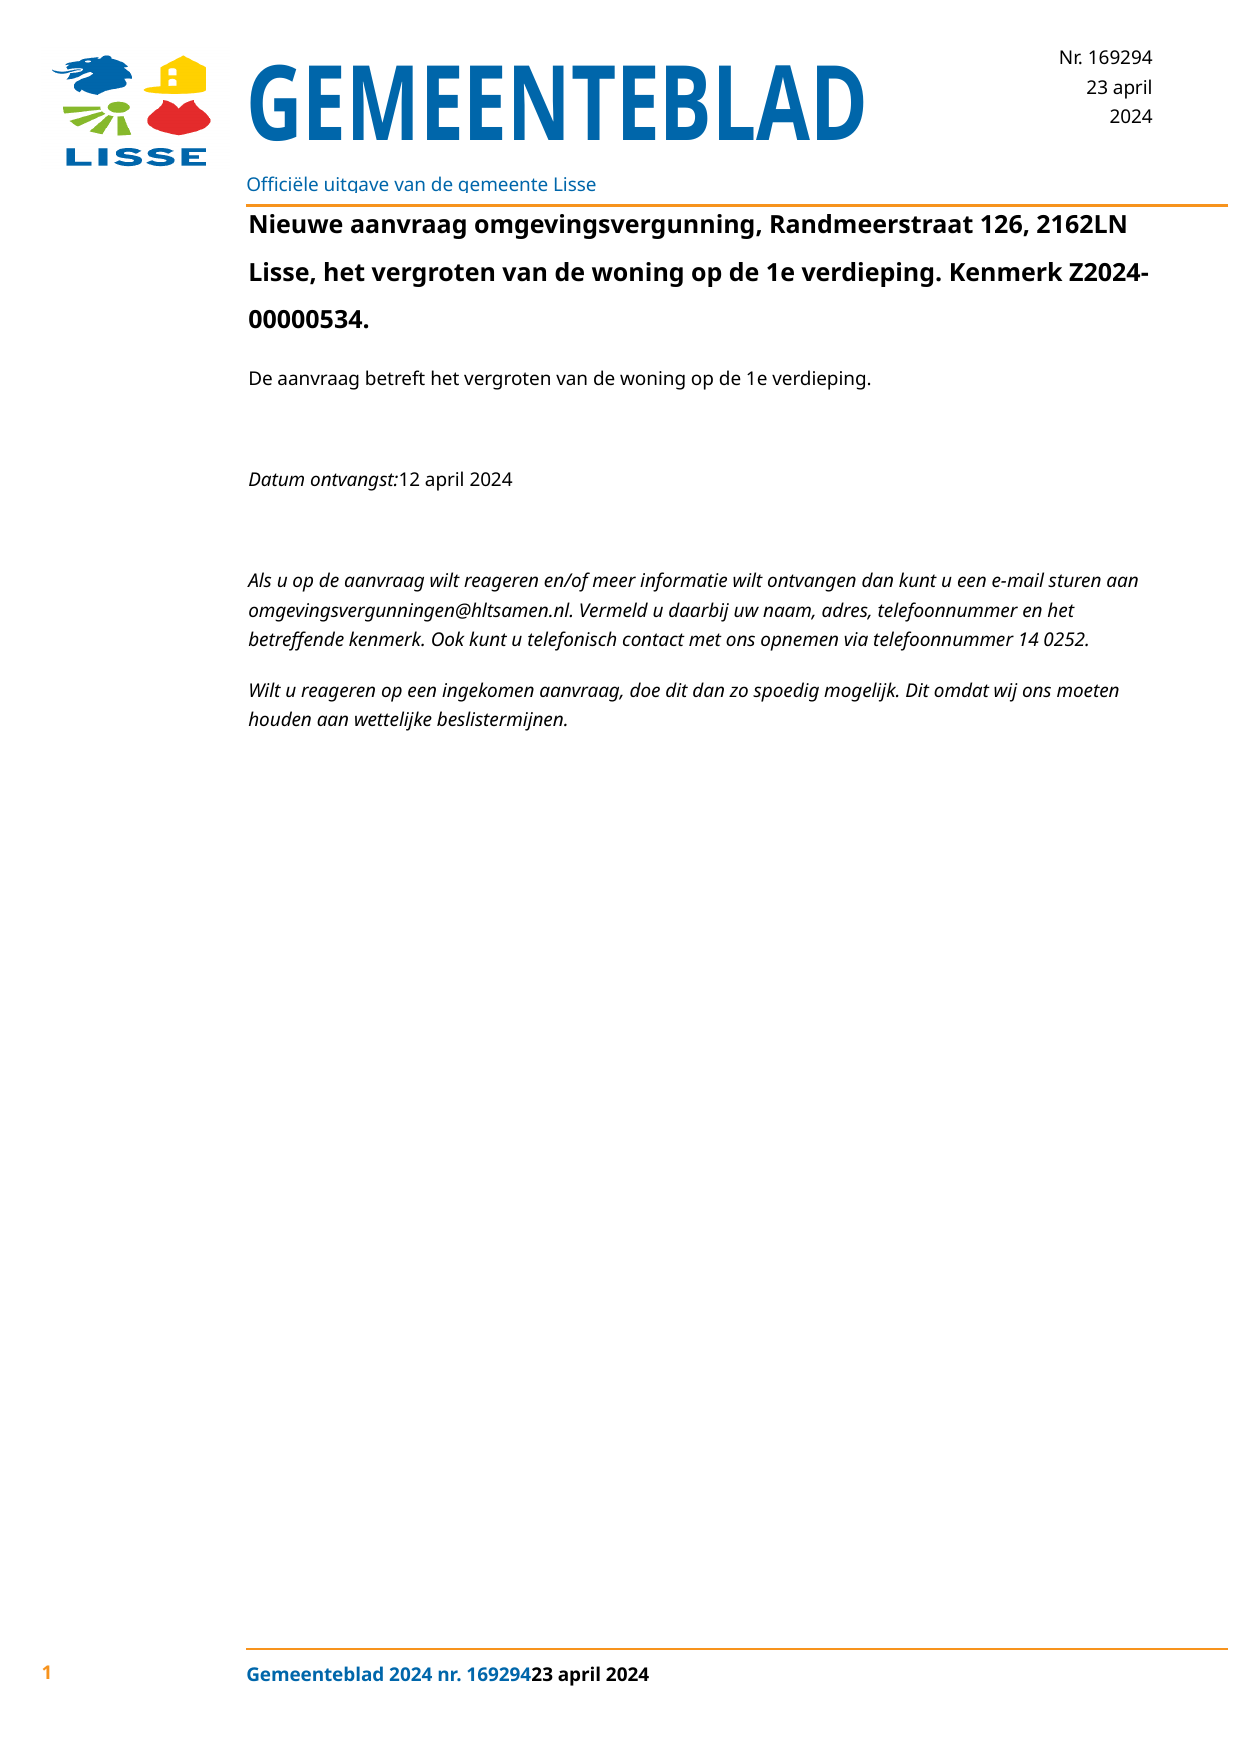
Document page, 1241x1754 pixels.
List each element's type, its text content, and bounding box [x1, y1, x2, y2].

text De aanvraag betreft het vergroten van de woning op de 1e verdieping. [248, 366, 1152, 391]
text Wilt u reageren op een ingekomen aanvraag, doe dit dan zo spoedig mogelijk. Dit omdat wij ons moeten houden aan wettelijke beslistermijnen. [248, 677, 1152, 732]
picture [41, 47, 231, 172]
text Datum ontvangst:12 april 2024 [248, 466, 1152, 492]
text Nieuwe aanvraag omgevingsvergunning, Randmeerstraat 126, 2162LN Lisse, het vergroten van de woning op de 1e verdieping. Kenmerk Z2024-00000534. [248, 207, 1152, 336]
text Als u op de aanvraag wilt reageren en/of meer informatie wilt ontvangen dan kunt u een e-mail sturen aan omgevingsvergunningen@hltsamen.nl. Vermeld u daarbij uw naam, adres, telefoonnummer en het betreffende kenmerk. Ook kunt u telefonisch contact met ons opnemen via telefoonnummer 14 0252. [248, 567, 1152, 652]
